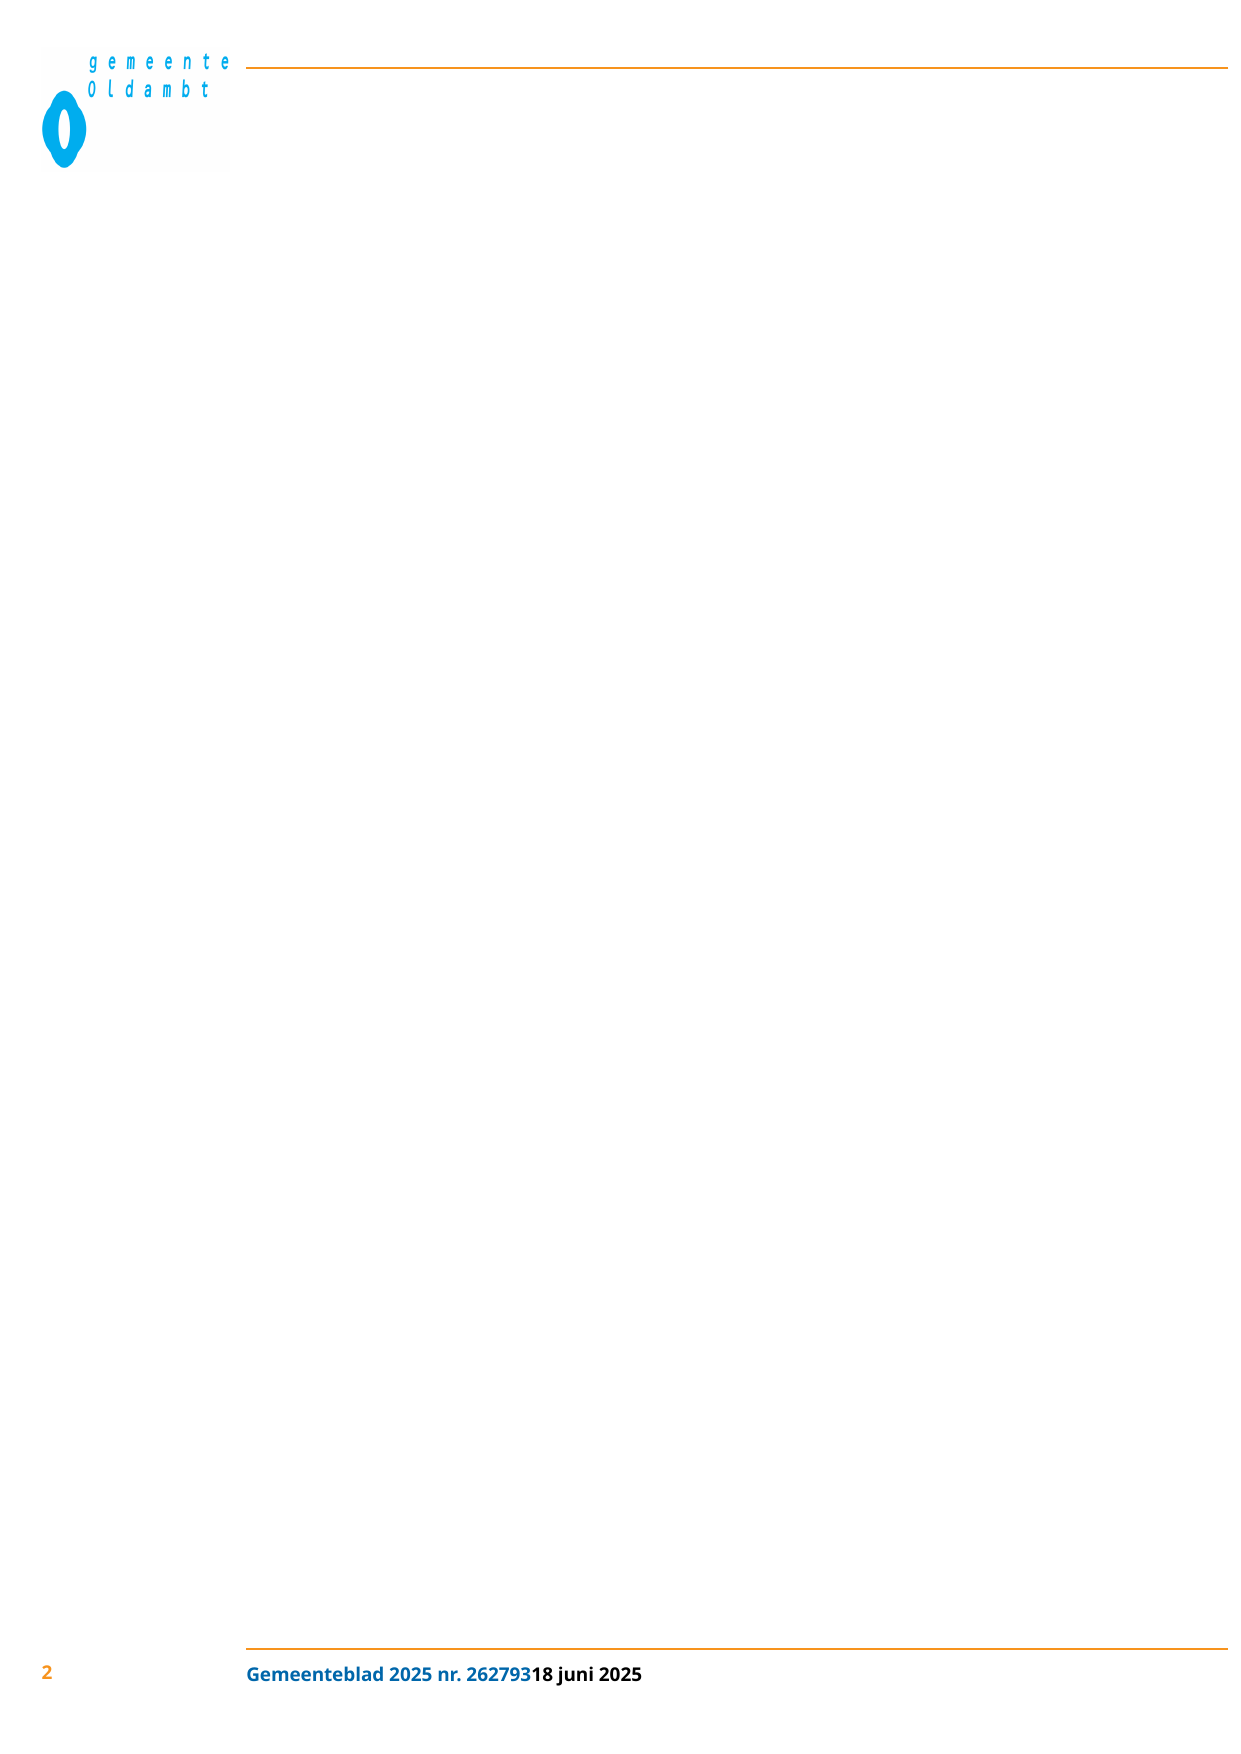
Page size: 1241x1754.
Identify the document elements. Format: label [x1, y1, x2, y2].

picture [41, 47, 231, 172]
